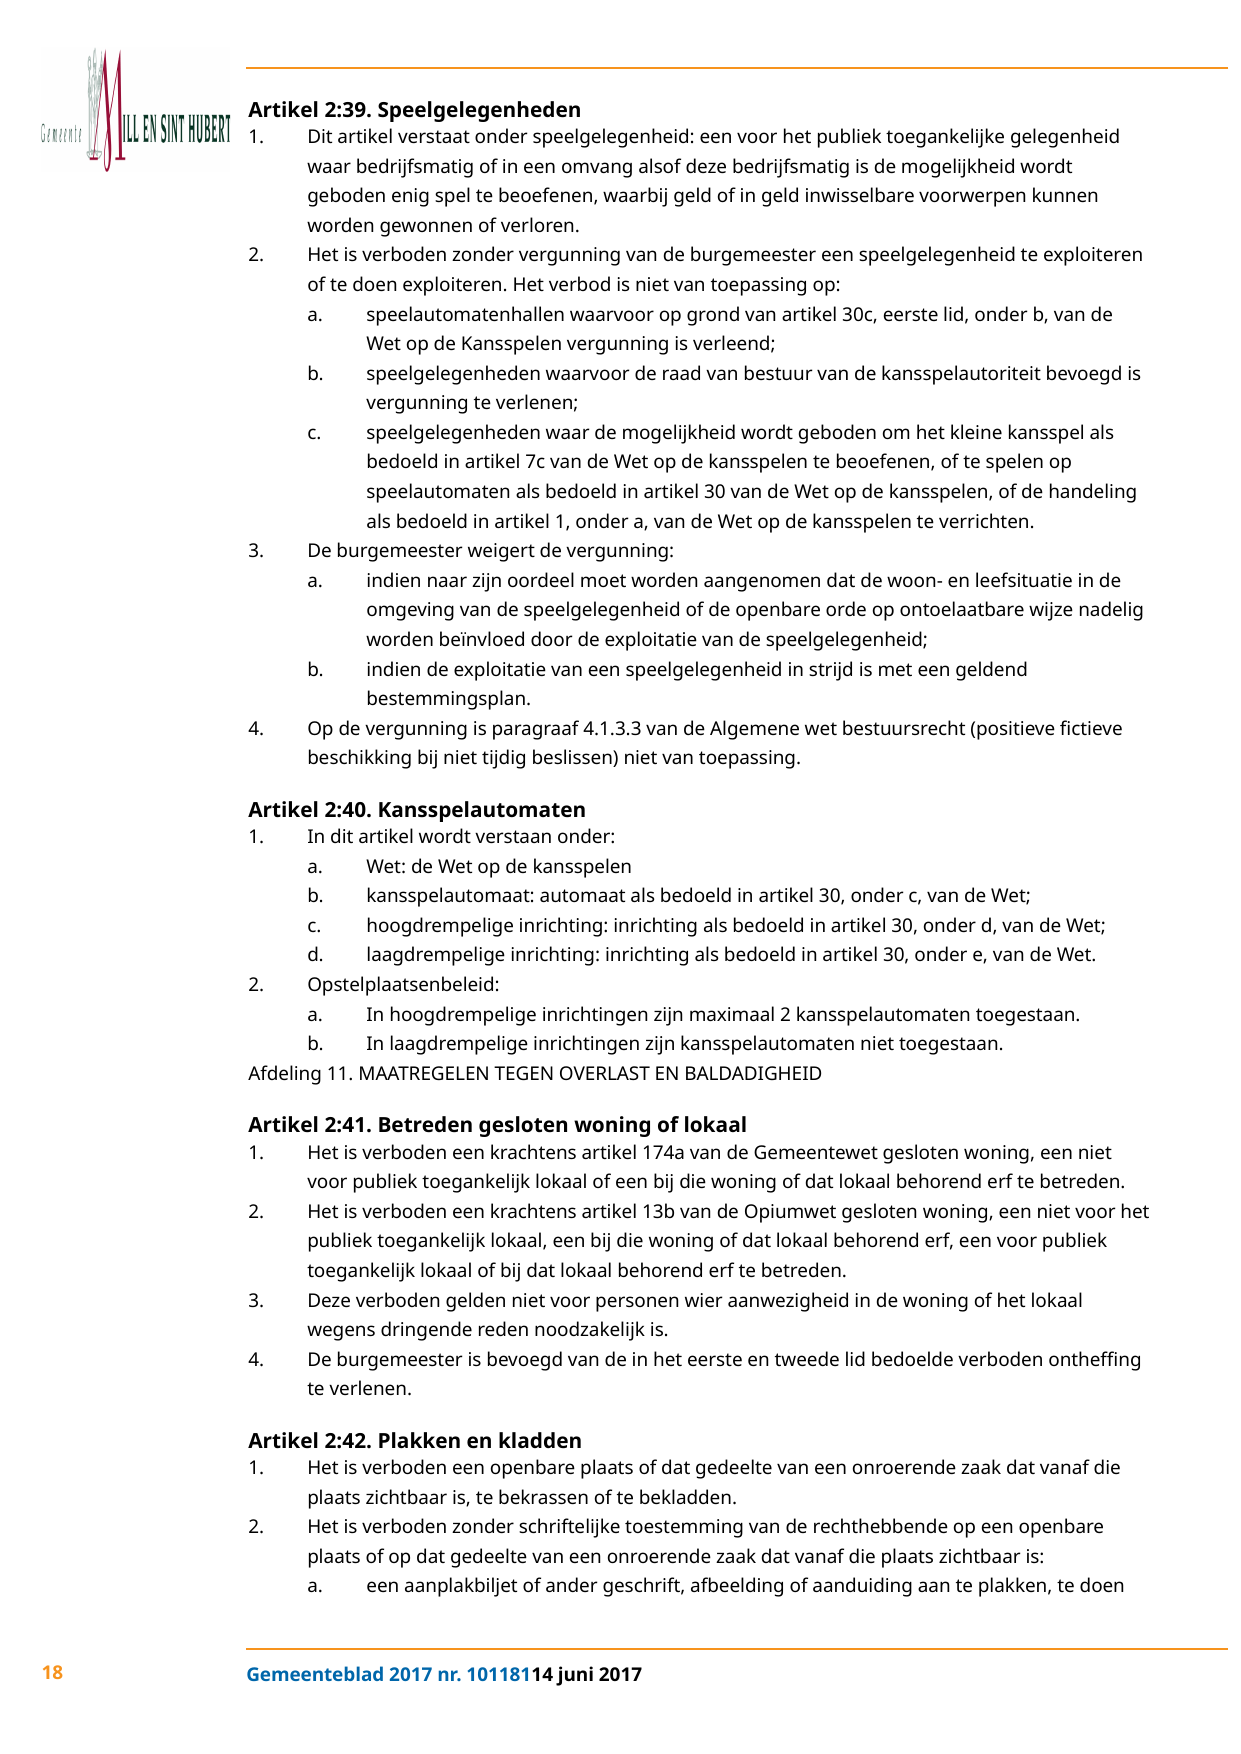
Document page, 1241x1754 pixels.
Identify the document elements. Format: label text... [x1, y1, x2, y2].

list laagdrempelige inrichting: inrichting als bedoeld in artikel 30, onder e, van de Wet. [307, 942, 1152, 967]
list Opstelplaatsenbeleid: [248, 971, 1152, 997]
list Het is verboden een krachtens artikel 13b van de Opiumwet gesloten woning, een niet voor het publiek toegankelijk lokaal, een bij die woning of dat lokaal behorend erf, een voor publiek toegankelijk lokaal of bij dat lokaal behorend erf te betreden. [248, 1198, 1152, 1283]
list een aanplakbiljet of ander geschrift, afbeelding of aanduiding aan te plakken, te doen [307, 1573, 1152, 1598]
list hoogdrempelige inrichting: inrichting als bedoeld in artikel 30, onder d, van de Wet; [307, 912, 1152, 938]
list Het is verboden zonder vergunning van de burgemeester een speelgelegenheid te exploiteren of te doen exploiteren. Het verbod is niet van toepassing op: [248, 242, 1152, 297]
list In hoogdrempelige inrichtingen zijn maximaal 2 kansspelautomaten toegestaan. [307, 1001, 1152, 1027]
text Artikel 2:39. Speelgelegenheden [248, 95, 1152, 123]
list Het is verboden een openbare plaats of dat gedeelte van een onroerende zaak dat vanaf die plaats zichtbaar is, te bekrassen of te bekladden. [248, 1454, 1152, 1510]
list speelautomatenhallen waarvoor op grond van artikel 30c, eerste lid, onder b, van de Wet op de Kansspelen vergunning is verleend; [307, 301, 1152, 356]
list De burgemeester weigert de vergunning: [248, 537, 1152, 563]
text Afdeling 11. MAATREGELEN TEGEN OVERLAST EN BALDADIGHEID [248, 1060, 1152, 1086]
list Het is verboden een krachtens artikel 174a van de Gemeentewet gesloten woning, een niet voor publiek toegankelijk lokaal of een bij die woning of dat lokaal behorend erf te betreden. [248, 1139, 1152, 1194]
text Artikel 2:41. Betreden gesloten woning of lokaal [248, 1110, 1152, 1139]
list Dit artikel verstaat onder speelgelegenheid: een voor het publiek toegankelijke gelegenheid waar bedrijfsmatig of in een omvang alsof deze bedrijfsmatig is de mogelijkheid wordt geboden enig spel te beoefenen, waarbij geld of in geld inwisselbare voorwerpen kunnen worden gewonnen of verloren. [248, 123, 1152, 238]
list In laagdrempelige inrichtingen zijn kansspelautomaten niet toegestaan. [307, 1030, 1152, 1056]
list De burgemeester is bevoegd van de in het eerste en tweede lid bedoelde verboden ontheffing te verlenen. [248, 1346, 1152, 1401]
text Artikel 2:42. Plakken en kladden [248, 1426, 1152, 1454]
list kansspelautomaat: automaat als bedoeld in artikel 30, onder c, van de Wet; [307, 882, 1152, 908]
text Artikel 2:40. Kansspelautomaten [248, 795, 1152, 823]
list speelgelegenheden waarvoor de raad van bestuur van de kansspelautoriteit bevoegd is vergunning te verlenen; [307, 360, 1152, 415]
list In dit artikel wordt verstaan onder: [248, 823, 1152, 849]
list speelgelegenheden waar de mogelijkheid wordt geboden om het kleine kansspel als bedoeld in artikel 7c van de Wet op de kansspelen te beoefenen, of te spelen op speelautomaten als bedoeld in artikel 30 van de Wet op de kansspelen, of de handeling als bedoeld in artikel 1, onder a, van de Wet op de kansspelen te verrichten. [307, 419, 1152, 533]
list indien de exploitatie van een speelgelegenheid in strijd is met een geldend bestemmingsplan. [307, 656, 1152, 711]
list Op de vergunning is paragraaf 4.1.3.3 van de Algemene wet bestuursrecht (positieve fictieve beschikking bij niet tijdig beslissen) niet van toepassing. [248, 715, 1152, 770]
list Wet: de Wet op de kansspelen [307, 853, 1152, 879]
list Deze verboden gelden niet voor personen wier aanwezigheid in de woning of het lokaal wegens dringende reden noodzakelijk is. [248, 1287, 1152, 1342]
list Het is verboden zonder schriftelijke toestemming van de rechthebbende op een openbare plaats of op dat gedeelte van een onroerende zaak dat vanaf die plaats zichtbaar is: [248, 1513, 1152, 1569]
list indien naar zijn oordeel moet worden aangenomen dat de woon- en leefsituatie in de omgeving van de speelgelegenheid of de openbare orde op ontoelaatbare wijze nadelig worden beïnvloed door de exploitatie van de speelgelegenheid; [307, 567, 1152, 652]
picture [41, 47, 231, 172]
